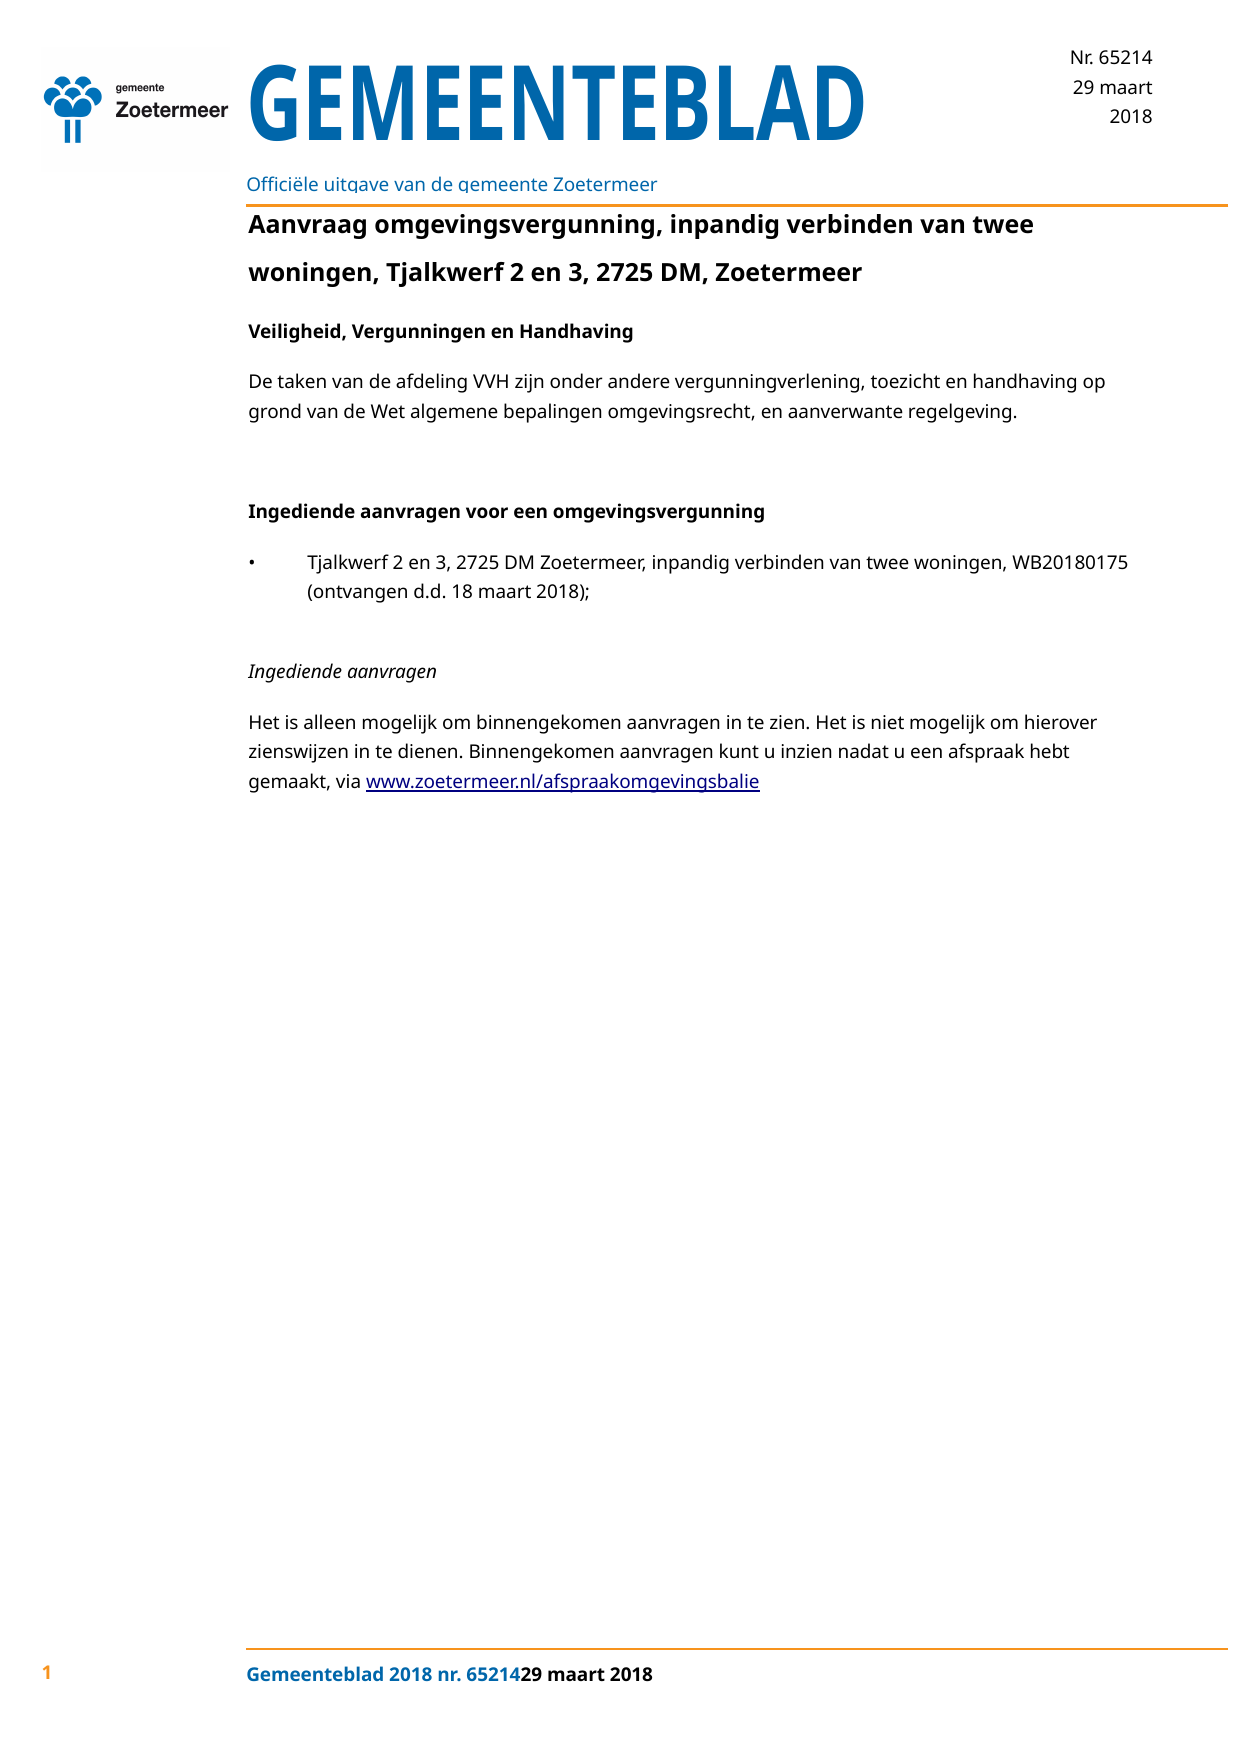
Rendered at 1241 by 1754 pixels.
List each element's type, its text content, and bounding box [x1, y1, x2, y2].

text Ingediende aanvragen voor een omgevingsvergunning [248, 499, 1152, 524]
text De taken van de afdeling VVH zijn onder andere vergunningverlening, toezicht en handhaving op grond van de Wet algemene bepalingen omgevingsrecht, en aanverwante regelgeving. [248, 368, 1152, 424]
list Tjalkwerf 2 en 3, 2725 DM Zoetermeer, inpandig verbinden van twee woningen, WB20180175 (ontvangen d.d. 18 maart 2018); [248, 549, 1152, 604]
text Veiligheid, Vergunningen en Handhaving [248, 318, 1152, 344]
picture [41, 47, 231, 172]
text Ingediende aanvragen [248, 659, 1152, 684]
text Aanvraag omgevingsvergunning, inpandig verbinden van twee woningen, Tjalkwerf 2 en 3, 2725 DM, Zoetermeer [248, 207, 1152, 288]
text Het is alleen mogelijk om binnengekomen aanvragen in te zien. Het is niet mogelijk om hierover zienswijzen in te dienen. Binnengekomen aanvragen kunt u inzien nadat u een afspraak hebt gemaakt, via www.zoetermeer.nl/afspraakomgevingsbalie [248, 709, 1152, 794]
